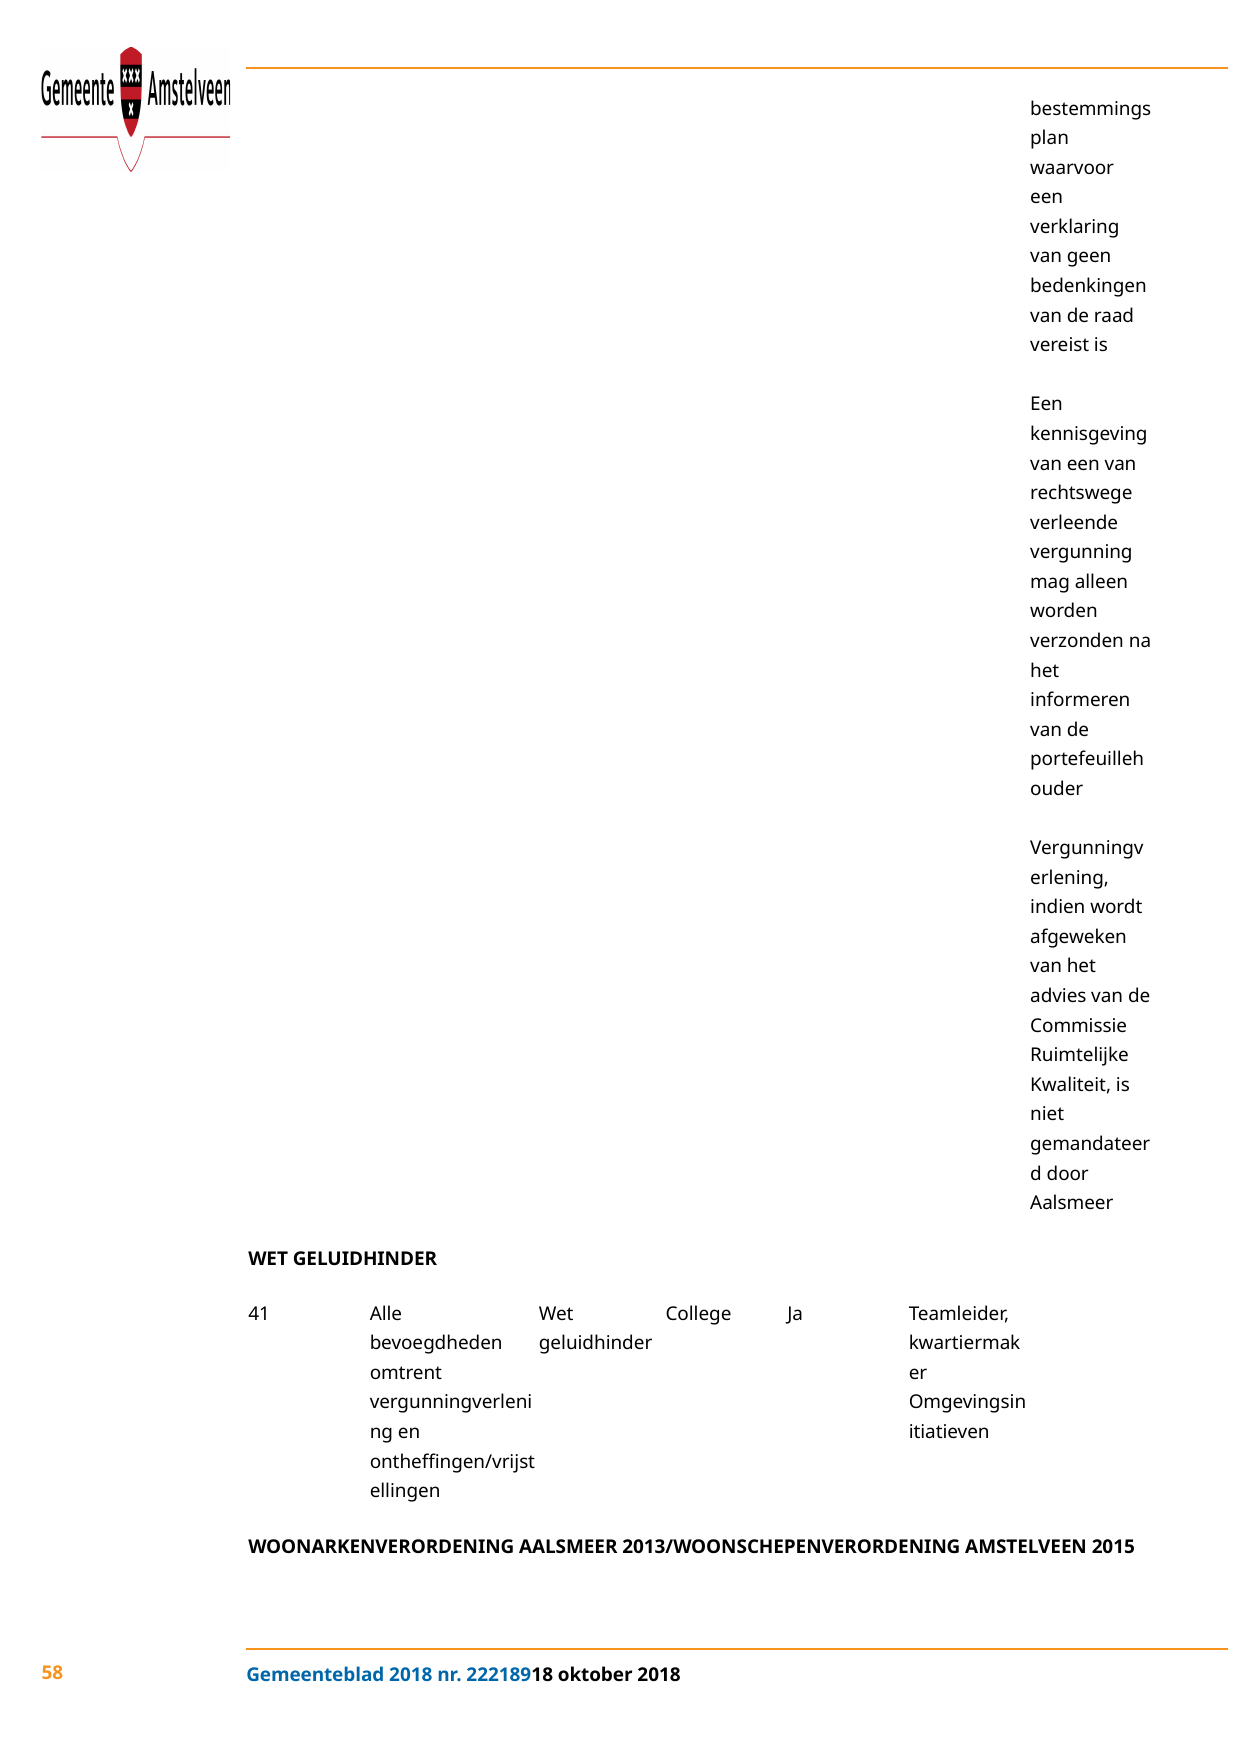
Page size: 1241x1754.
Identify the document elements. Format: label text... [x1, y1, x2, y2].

table_cell Ja [787, 1300, 908, 1503]
table_cell bestemmingsplan waarvoor een verklaring van geen bedenkingen van de raad vereist is Een kennisgeving van een van rechtswege verleende vergunning mag alleen worden verzonden na het informeren van de portefeuillehouder Vergunningverlening, indien wordt afgeweken van het advies van de Commissie Ruimtelijke Kwaliteit, is niet gemandateerd door Aalsmeer [1030, 95, 1152, 1215]
table_cell Teamleider, kwartiermaker Omgevingsinitiatieven [909, 1300, 1030, 1503]
table_cell [370, 95, 539, 1215]
picture [41, 47, 231, 172]
table_cell WET GELUIDHINDER [248, 1215, 1152, 1300]
table_cell WOONARKENVERORDENING AALSMEER 2013/WOONSCHEPENVERORDENING AMSTELVEEN 2015 [248, 1503, 1152, 1588]
table_cell [665, 95, 787, 1215]
table_cell [539, 95, 665, 1215]
table_cell [248, 95, 369, 1215]
table_cell [1030, 1300, 1152, 1503]
table_cell 41 [248, 1300, 369, 1503]
table_cell [787, 95, 908, 1215]
table_cell [909, 95, 1030, 1215]
table_cell Wet geluidhinder [539, 1300, 665, 1503]
table_cell College [665, 1300, 787, 1503]
table_cell Alle bevoegdheden omtrent vergunningverlening en ontheffingen/vrijstellingen [370, 1300, 539, 1503]
